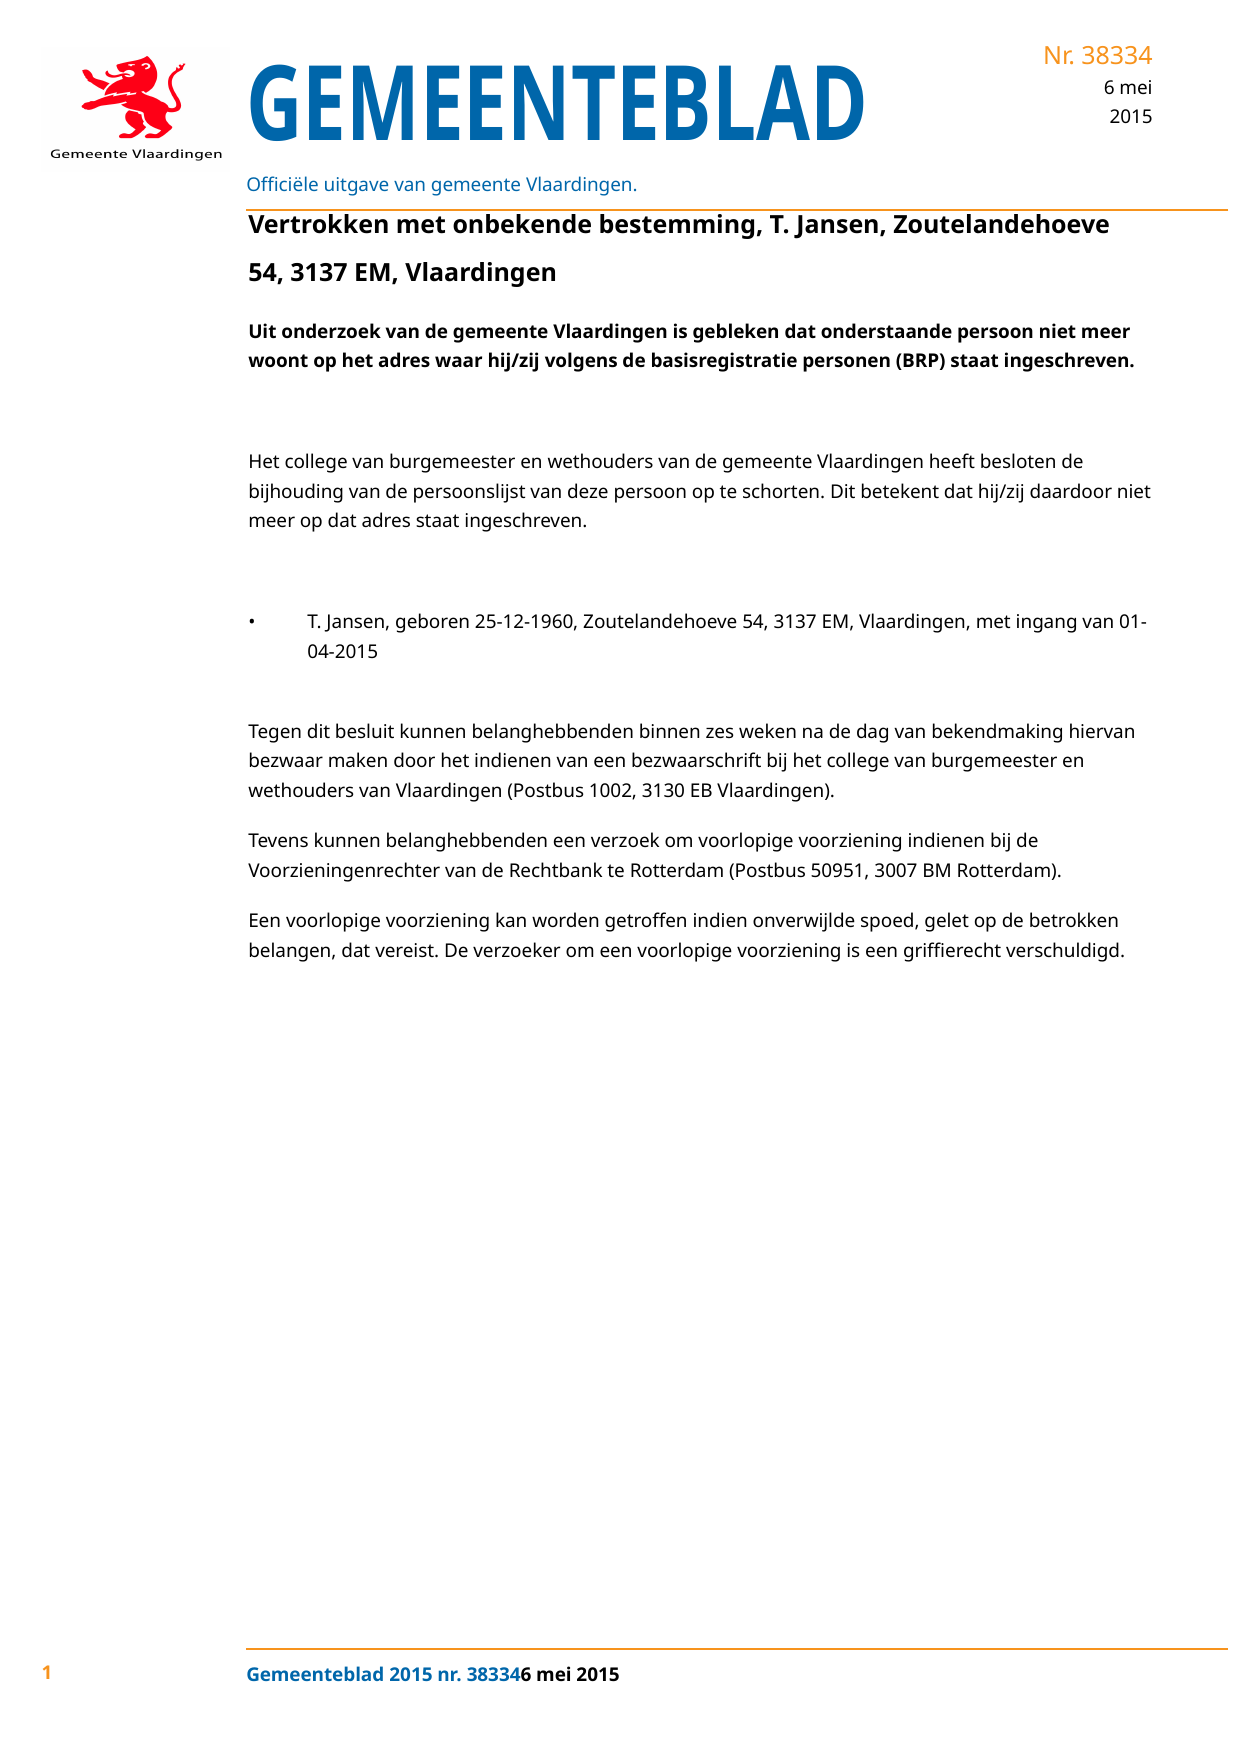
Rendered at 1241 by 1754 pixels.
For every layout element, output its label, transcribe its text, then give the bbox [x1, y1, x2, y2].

text Tegen dit besluit kunnen belanghebbenden binnen zes weken na de dag van bekendmaking hiervan bezwaar maken door het indienen van een bezwaarschrift bij het college van burgemeester en wethouders van Vlaardingen (Postbus 1002, 3130 EB Vlaardingen). [248, 718, 1152, 803]
text Een voorlopige voorziening kan worden getroffen indien onverwijlde spoed, gelet op de betrokken belangen, dat vereist. De verzoeker om een voorlopige voorziening is een griffierecht verschuldigd. [248, 907, 1152, 963]
text Tevens kunnen belanghebbenden een verzoek om voorlopige voorziening indienen bij de Voorzieningenrechter van de Rechtbank te Rotterdam (Postbus 50951, 3007 BM Rotterdam). [248, 827, 1152, 883]
text Het college van burgemeester en wethouders van de gemeente Vlaardingen heeft besloten de bijhouding van de persoonslijst van deze persoon op te schorten. Dit betekent dat hij/zij daardoor niet meer op dat adres staat ingeschreven. [248, 448, 1152, 533]
list T. Jansen, geboren 25-12-1960, Zoutelandehoeve 54, 3137 EM, Vlaardingen, met ingang van 01-04-2015 [248, 608, 1152, 664]
text Vertrokken met onbekende bestemming, T. Jansen, Zoutelandehoeve 54, 3137 EM, Vlaardingen [248, 211, 1152, 288]
picture [41, 47, 231, 172]
text Uit onderzoek van de gemeente Vlaardingen is gebleken dat onderstaande persoon niet meer woont op het adres waar hij/zij volgens de basisregistratie personen (BRP) staat ingeschreven. [248, 318, 1152, 373]
